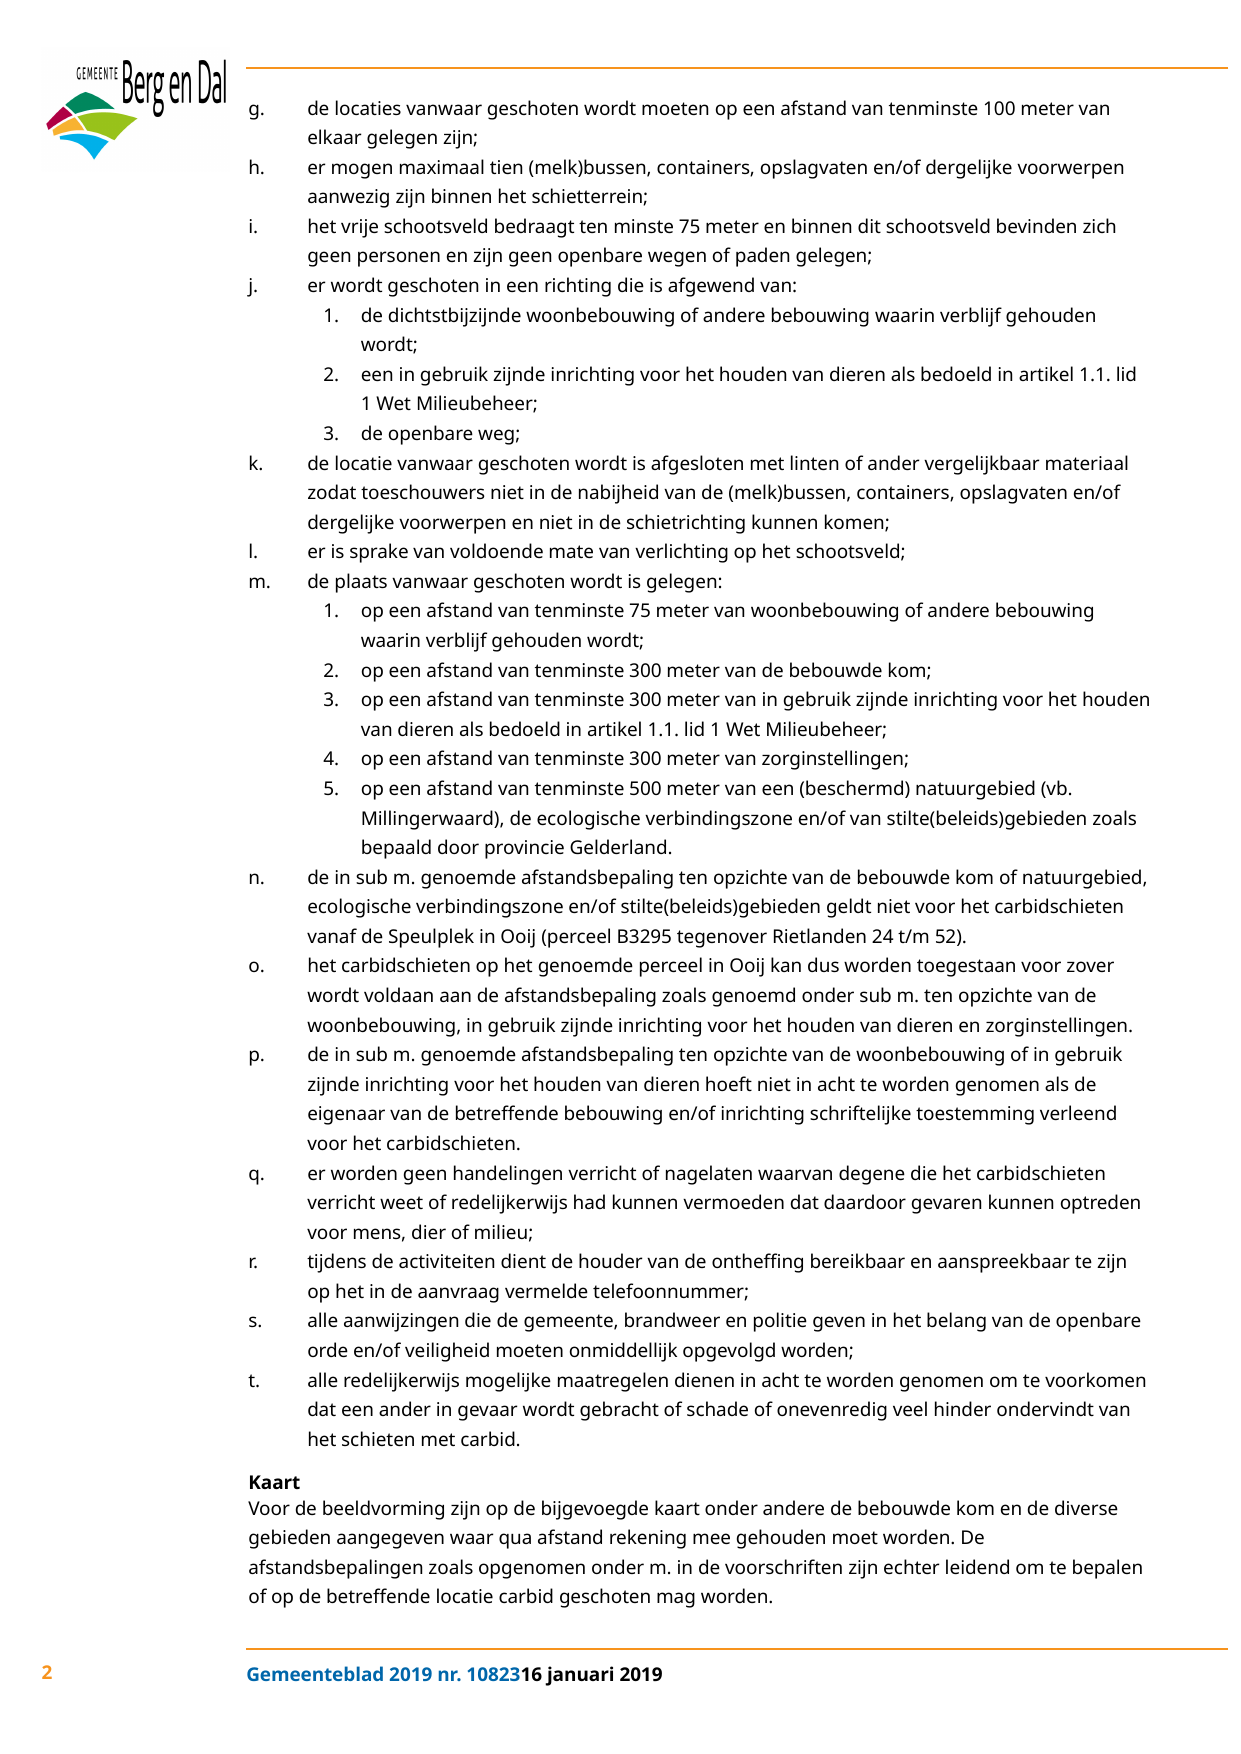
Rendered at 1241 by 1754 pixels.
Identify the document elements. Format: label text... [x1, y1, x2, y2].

list de in sub m. genoemde afstandsbepaling ten opzichte van de woonbebouwing of in gebruik zijnde inrichting voor het houden van dieren hoeft niet in acht te worden genomen als de eigenaar van de betreffende bebouwing en/of inrichting schriftelijke toestemming verleend voor het carbidschieten. [248, 1041, 1152, 1156]
list de in sub m. genoemde afstandsbepaling ten opzichte van de bebouwde kom of natuurgebied, ecologische verbindingszone en/of stilte(beleids)gebieden geldt niet voor het carbidschieten vanaf de Speulplek in Ooij (perceel B3295 tegenover Rietlanden 24 t/m 52). [248, 864, 1152, 949]
picture [41, 47, 231, 172]
text Kaart [248, 1469, 1152, 1495]
list alle aanwijzingen die de gemeente, brandweer en politie geven in het belang van de openbare orde en/of veiligheid moeten onmiddellijk opgevolgd worden; [248, 1308, 1152, 1363]
list er is sprake van voldoende mate van verlichting op het schootsveld; [248, 538, 1152, 564]
list er worden geen handelingen verricht of nagelaten waarvan degene die het carbidschieten verricht weet of redelijkerwijs had kunnen vermoeden dat daardoor gevaren kunnen optreden voor mens, dier of milieu; [248, 1160, 1152, 1245]
list op een afstand van tenminste 300 meter van zorginstellingen; [323, 746, 1152, 771]
list er wordt geschoten in een richting die is afgewend van: [248, 272, 1152, 298]
text Voor de beeldvorming zijn op de bijgevoegde kaart onder andere de bebouwde kom en de diverse gebieden aangegeven waar qua afstand rekening mee gehouden moet worden. De afstandsbepalingen zoals opgenomen onder m. in de voorschriften zijn echter leidend om te bepalen of op de betreffende locatie carbid geschoten mag worden. [248, 1495, 1152, 1609]
list de locaties vanwaar geschoten wordt moeten op een afstand van tenminste 100 meter van elkaar gelegen zijn; [248, 95, 1152, 150]
list op een afstand van tenminste 300 meter van in gebruik zijnde inrichting voor het houden van dieren als bedoeld in artikel 1.1. lid 1 Wet Milieubeheer; [323, 686, 1152, 742]
list op een afstand van tenminste 500 meter van een (beschermd) natuurgebied (vb. Millingerwaard), de ecologische verbindingszone en/of van stilte(beleids)gebieden zoals bepaald door provincie Gelderland. [323, 775, 1152, 860]
list de openbare weg; [323, 420, 1152, 446]
list het vrije schootsveld bedraagt ten minste 75 meter en binnen dit schootsveld bevinden zich geen personen en zijn geen openbare wegen of paden gelegen; [248, 213, 1152, 268]
list op een afstand van tenminste 300 meter van de bebouwde kom; [323, 657, 1152, 683]
list alle redelijkerwijs mogelijke maatregelen dienen in acht te worden genomen om te voorkomen dat een ander in gevaar wordt gebracht of schade of onevenredig veel hinder ondervindt van het schieten met carbid. [248, 1367, 1152, 1452]
list de locatie vanwaar geschoten wordt is afgesloten met linten of ander vergelijkbaar materiaal zodat toeschouwers niet in de nabijheid van de (melk)bussen, containers, opslagvaten en/of dergelijke voorwerpen en niet in de schietrichting kunnen komen; [248, 450, 1152, 535]
list de dichtstbijzijnde woonbebouwing of andere bebouwing waarin verblijf gehouden wordt; [323, 302, 1152, 357]
list er mogen maximaal tien (melk)bussen, containers, opslagvaten en/of dergelijke voorwerpen aanwezig zijn binnen het schietterrein; [248, 154, 1152, 209]
list het carbidschieten op het genoemde perceel in Ooij kan dus worden toegestaan voor zover wordt voldaan aan de afstandsbepaling zoals genoemd onder sub m. ten opzichte van de woonbebouwing, in gebruik zijnde inrichting voor het houden van dieren en zorginstellingen. [248, 953, 1152, 1038]
list een in gebruik zijnde inrichting voor het houden van dieren als bedoeld in artikel 1.1. lid 1 Wet Milieubeheer; [323, 361, 1152, 416]
list op een afstand van tenminste 75 meter van woonbebouwing of andere bebouwing waarin verblijf gehouden wordt; [323, 598, 1152, 653]
list tijdens de activiteiten dient de houder van de ontheffing bereikbaar en aanspreekbaar te zijn op het in de aanvraag vermelde telefoonnummer; [248, 1248, 1152, 1304]
list de plaats vanwaar geschoten wordt is gelegen: [248, 568, 1152, 594]
